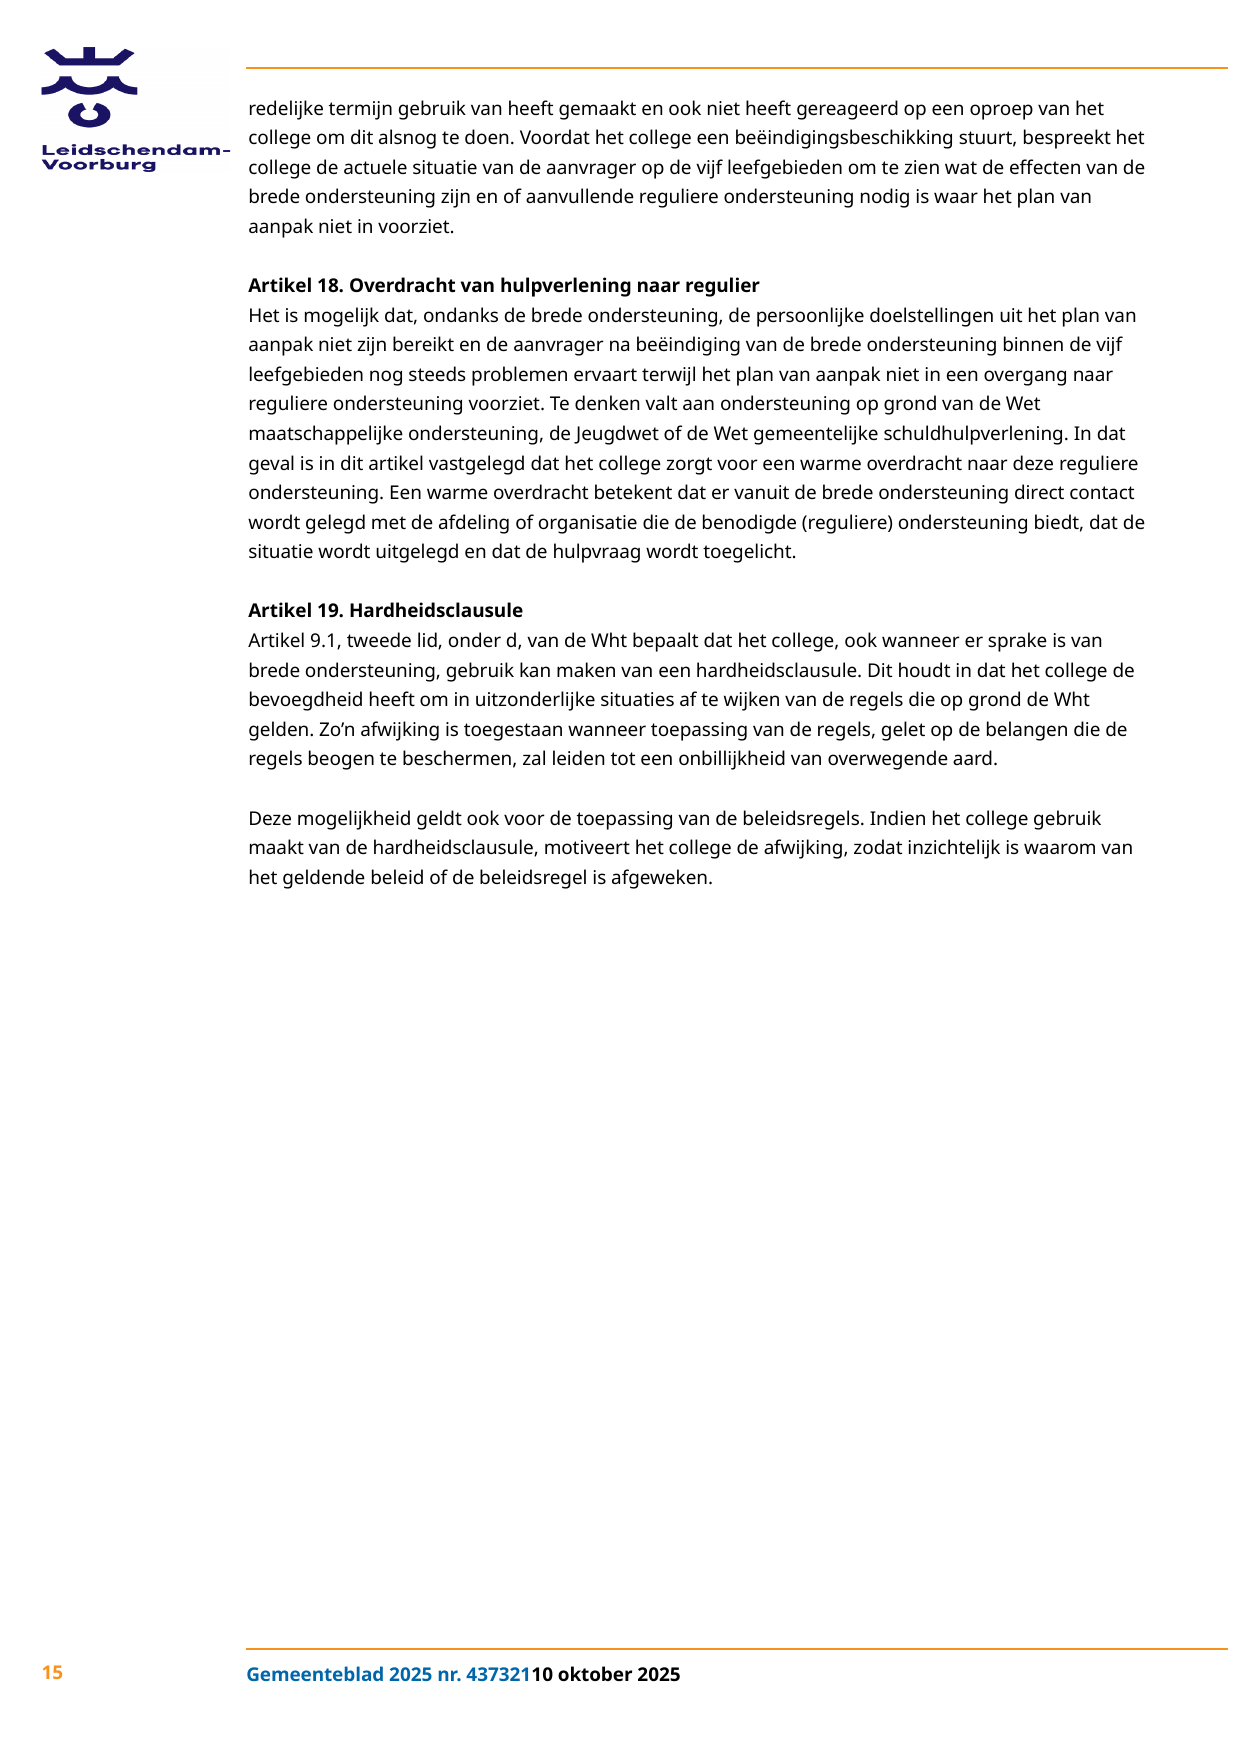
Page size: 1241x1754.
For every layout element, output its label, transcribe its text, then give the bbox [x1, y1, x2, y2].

text Artikel 9.1, tweede lid, onder d, van de Wht bepaalt dat het college, ook wanneer er sprake is van brede ondersteuning, gebruik kan maken van een hardheidsclausule. Dit houdt in dat het college de bevoegdheid heeft om in uitzonderlijke situaties af te wijken van de regels die op grond de Wht gelden. Zo’n afwijking is toegestaan wanneer toepassing van de regels, gelet op de belangen die de regels beogen te beschermen, zal leiden tot een onbillijkheid van overwegende aard. [248, 627, 1152, 771]
text redelijke termijn gebruik van heeft gemaakt en ook niet heeft gereageerd op een oproep van het college om dit alsnog te doen. Voordat het college een beëindigingsbeschikking stuurt, bespreekt het college de actuele situatie van de aanvrager op de vijf leefgebieden om te zien wat de effecten van de brede ondersteuning zijn en of aanvullende reguliere ondersteuning nodig is waar het plan van aanpak niet in voorziet. [248, 95, 1152, 239]
text Het is mogelijk dat, ondanks de brede ondersteuning, de persoonlijke doelstellingen uit het plan van aanpak niet zijn bereikt en de aanvrager na beëindiging van de brede ondersteuning binnen de vijf leefgebieden nog steeds problemen ervaart terwijl het plan van aanpak niet in een overgang naar reguliere ondersteuning voorziet. Te denken valt aan ondersteuning op grond van de Wet maatschappelijke ondersteuning, de Jeugdwet of de Wet gemeentelijke schuldhulpverlening. In dat geval is in dit artikel vastgelegd dat het college zorgt voor een warme overdracht naar deze reguliere ondersteuning. Een warme overdracht betekent dat er vanuit de brede ondersteuning direct contact wordt gelegd met de afdeling of organisatie die de benodigde (reguliere) ondersteuning biedt, dat de situatie wordt uitgelegd en dat de hulpvraag wordt toegelicht. [248, 302, 1152, 564]
text Deze mogelijkheid geldt ook voor de toepassing van de beleidsregels. Indien het college gebruik maakt van de hardheidsclausule, motiveert het college de afwijking, zodat inzichtelijk is waarom van het geldende beleid of de beleidsregel is afgeweken. [248, 805, 1152, 890]
text Artikel 18. Overdracht van hulpverlening naar regulier [248, 272, 1152, 298]
picture [41, 47, 231, 172]
text Artikel 19. Hardheidsclausule [248, 598, 1152, 623]
